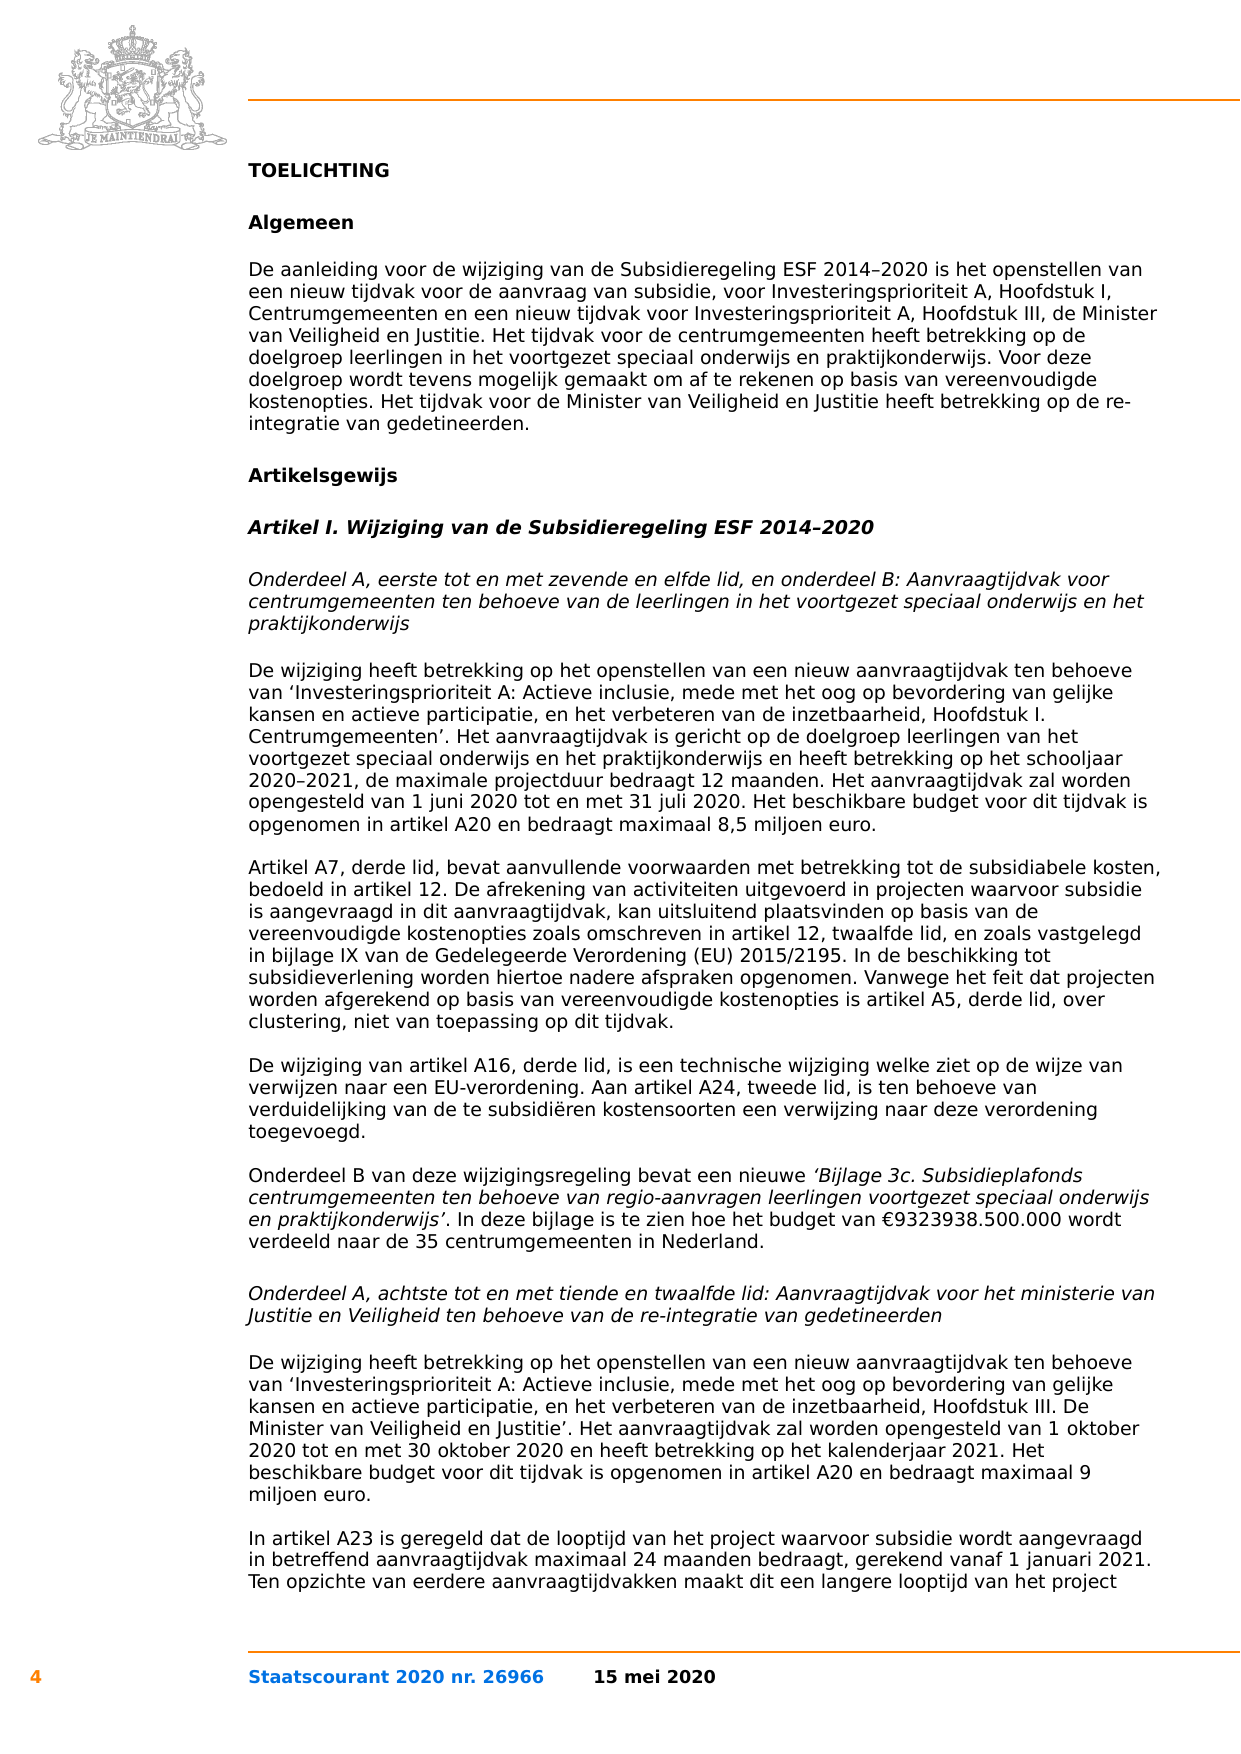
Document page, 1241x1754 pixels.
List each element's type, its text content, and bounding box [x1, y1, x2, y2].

text Artikel A7, derde lid, bevat aanvullende voorwaarden met betrekking tot de subsidiabele kosten, bedoeld in artikel 12. De afrekening van activiteiten uitgevoerd in projecten waarvoor subsidie is aangevraagd in dit aanvraagtijdvak, kan uitsluitend plaatsvinden op basis van de vereenvoudigde kostenopties zoals omschreven in artikel 12, twaalfde lid, en zoals vastgelegd in bijlage IX van de Gedelegeerde Verordening (EU) 2015/2195. In de beschikking tot subsidieverlening worden hiertoe nadere afspraken opgenomen. Vanwege het feit dat projecten worden afgerekend op basis van vereenvoudigde kostenopties is artikel A5, derde lid, over clustering, niet van toepassing op dit tijdvak. [248, 857, 1163, 1033]
text Onderdeel B van deze wijzigingsregeling bevat een nieuwe ‘Bijlage 3c. Subsidieplafonds centrumgemeenten ten behoeve van regio-aanvragen leerlingen voortgezet speciaal onderwijs en praktijkonderwijs’. In deze bijlage is te zien hoe het budget van €9323938.500.000 wordt verdeeld naar de 35 centrumgemeenten in Nederland. [248, 1165, 1163, 1253]
subtitle Algemeen [248, 212, 1163, 234]
subtitle Artikel I. Wijziging van de Subsidieregeling ESF 2014–2020 [248, 517, 1163, 539]
text De wijziging van artikel A16, derde lid, is een technische wijziging welke ziet op de wijze van verwijzen naar een EU-verordening. Aan artikel A24, tweede lid, is ten behoeve van verduidelijking van de te subsidiëren kostensoorten een verwijzing naar deze verordening toegevoegd. [248, 1055, 1163, 1143]
subtitle Onderdeel A, achtste tot en met tiende en twaalfde lid: Aanvraagtijdvak voor het ministerie van Justitie en Veiligheid ten behoeve van de re-integratie van gedetineerden [248, 1283, 1163, 1327]
picture [38, 25, 227, 150]
text De wijziging heeft betrekking op het openstellen van een nieuw aanvraagtijdvak ten behoeve van ‘Investeringsprioriteit A: Actieve inclusie, mede met het oog op bevordering van gelijke kansen en actieve participatie, en het verbeteren van de inzetbaarheid, Hoofdstuk III. De Minister van Veiligheid en Justitie’. Het aanvraagtijdvak zal worden opengesteld van 1 oktober 2020 tot en met 30 oktober 2020 en heeft betrekking op het kalenderjaar 2021. Het beschikbare budget voor dit tijdvak is opgenomen in artikel A20 en bedraagt maximaal 9 miljoen euro. [248, 1352, 1163, 1506]
subtitle Onderdeel A, eerste tot en met zevende en elfde lid, en onderdeel B: Aanvraagtijdvak voor centrumgemeenten ten behoeve van de leerlingen in het voortgezet speciaal onderwijs en het praktijkonderwijs [248, 569, 1163, 634]
text In artikel A23 is geregeld dat de looptijd van het project waarvoor subsidie wordt aangevraagd in betreffend aanvraagtijdvak maximaal 24 maanden bedraagt, gerekend vanaf 1 januari 2021. Ten opzichte van eerdere aanvraagtijdvakken maakt dit een langere looptijd van het project [248, 1527, 1163, 1593]
text De aanleiding voor de wijziging van de Subsidieregeling ESF 2014–2020 is het openstellen van een nieuw tijdvak voor de aanvraag van subsidie, voor Investeringsprioriteit A, Hoofdstuk I, Centrumgemeenten en een nieuw tijdvak voor Investeringsprioriteit A, Hoofdstuk III, de Minister van Veiligheid en Justitie. Het tijdvak voor de centrumgemeenten heeft betrekking op de doelgroep leerlingen in het voortgezet speciaal onderwijs en praktijkonderwijs. Voor deze doelgroep wordt tevens mogelijk gemaakt om af te rekenen op basis van vereenvoudigde kostenopties. Het tijdvak voor de Minister van Veiligheid en Justitie heeft betrekking op de re-integratie van gedetineerden. [248, 259, 1163, 435]
subtitle Artikelsgewijs [248, 465, 1163, 487]
subtitle TOELICHTING [248, 160, 1163, 182]
text De wijziging heeft betrekking op het openstellen van een nieuw aanvraagtijdvak ten behoeve van ‘Investeringsprioriteit A: Actieve inclusie, mede met het oog op bevordering van gelijke kansen en actieve participatie, en het verbeteren van de inzetbaarheid, Hoofdstuk I. Centrumgemeenten’. Het aanvraagtijdvak is gericht op de doelgroep leerlingen van het voortgezet speciaal onderwijs en het praktijkonderwijs en heeft betrekking op het schooljaar 2020–2021, de maximale projectduur bedraagt 12 maanden. Het aanvraagtijdvak zal worden opengesteld van 1 juni 2020 tot en met 31 juli 2020. Het beschikbare budget voor dit tijdvak is opgenomen in artikel A20 en bedraagt maximaal 8,5 miljoen euro. [248, 659, 1163, 835]
